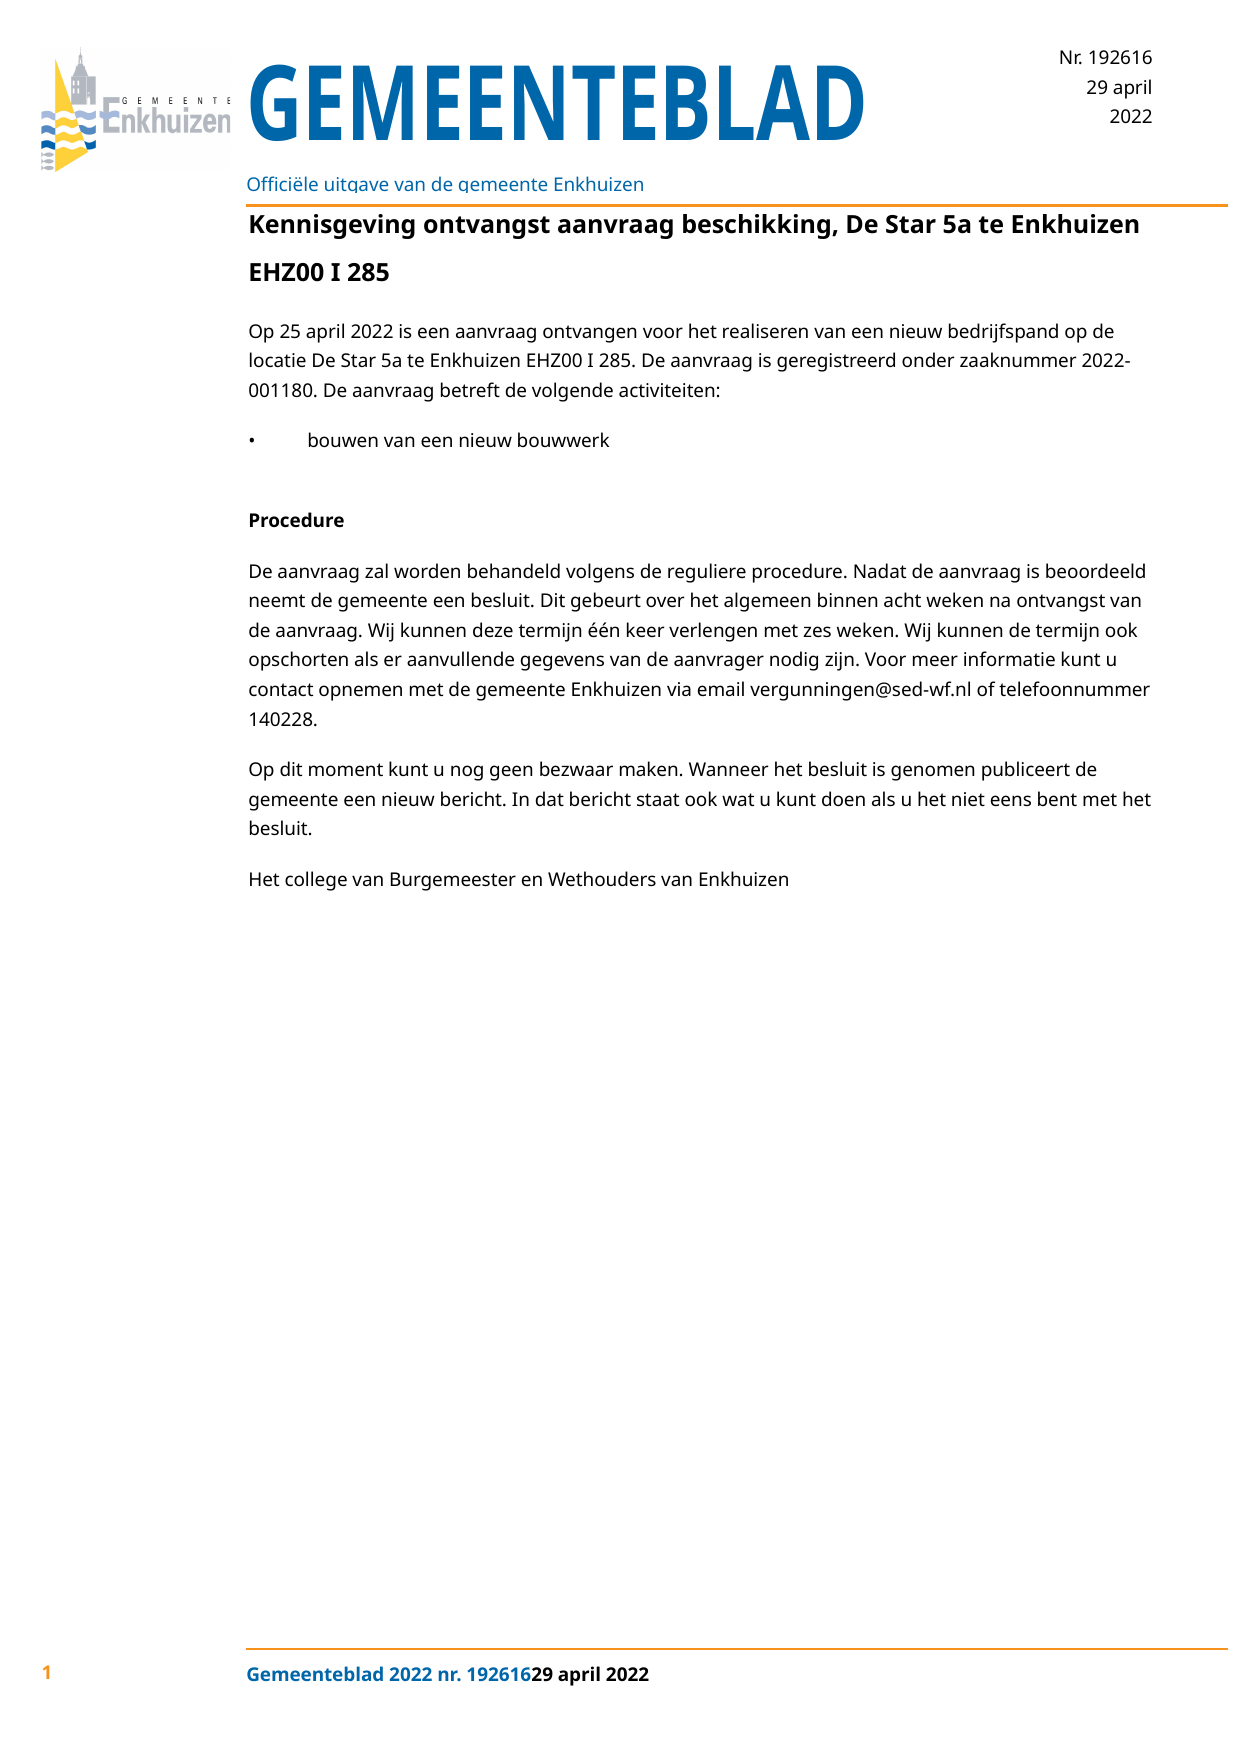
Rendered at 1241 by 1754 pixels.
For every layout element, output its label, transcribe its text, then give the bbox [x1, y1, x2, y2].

text Op dit moment kunt u nog geen bezwaar maken. Wanneer het besluit is genomen publiceert de gemeente een nieuw bericht. In dat bericht staat ook wat u kunt doen als u het niet eens bent met het besluit. [248, 756, 1152, 841]
picture [41, 47, 231, 172]
text Op 25 april 2022 is een aanvraag ontvangen voor het realiseren van een nieuw bedrijfspand op de locatie De Star 5a te Enkhuizen EHZ00 I 285. De aanvraag is geregistreerd onder zaaknummer 2022-001180. De aanvraag betreft de volgende activiteiten: [248, 318, 1152, 403]
text De aanvraag zal worden behandeld volgens de reguliere procedure. Nadat de aanvraag is beoordeeld neemt de gemeente een besluit. Dit gebeurt over het algemeen binnen acht weken na ontvangst van de aanvraag. Wij kunnen deze termijn één keer verlengen met zes weken. Wij kunnen de termijn ook opschorten als er aanvullende gegevens van de aanvrager nodig zijn. Voor meer informatie kunt u contact opnemen met de gemeente Enkhuizen via email vergunningen@sed-wf.nl of telefoonnummer 140228. [248, 558, 1152, 732]
list bouwen van een nieuw bouwwerk [248, 427, 1152, 453]
text Procedure [248, 507, 1152, 533]
text Het college van Burgemeester en Wethouders van Enkhuizen [248, 866, 1152, 892]
text Kennisgeving ontvangst aanvraag beschikking, De Star 5a te Enkhuizen EHZ00 I 285 [248, 207, 1152, 288]
